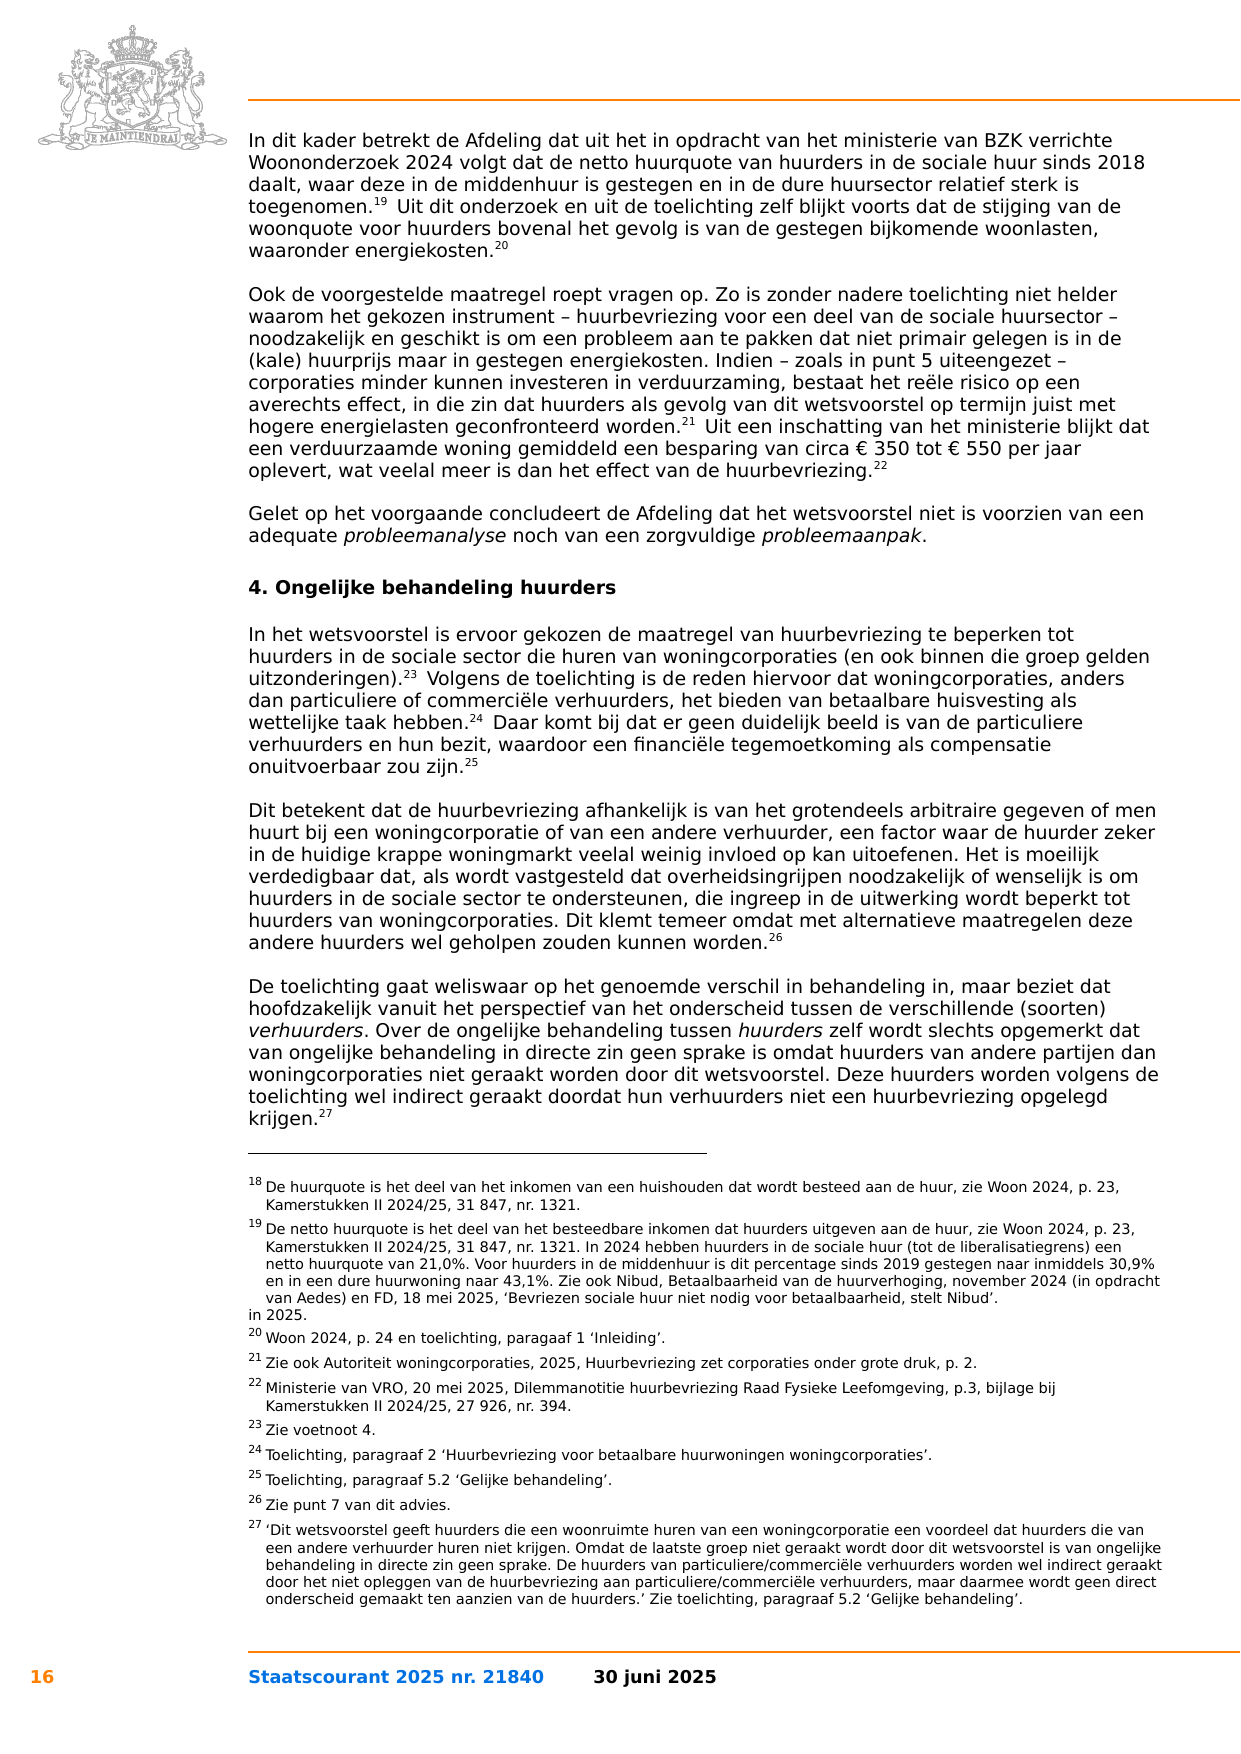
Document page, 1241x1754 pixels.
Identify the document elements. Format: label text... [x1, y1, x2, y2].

text De toelichting gaat weliswaar op het genoemde verschil in behandeling in, maar beziet dat hoofdzakelijk vanuit het perspectief van het onderscheid tussen de verschillende (soorten) verhuurders. Over de ongelijke behandeling tussen huurders zelf wordt slechts opgemerkt dat van ongelijke behandeling in directe zin geen sprake is omdat huurders van andere partijen dan woningcorporaties niet geraakt worden door dit wetsvoorstel. Deze huurders worden volgens de toelichting wel indirect geraakt doordat hun verhuurders niet een huurbevriezing opgelegd krijgen. [248, 976, 1163, 1129]
text ‘Dit wetsvoorstel geeft huurders die een woonruimte huren van een woningcorporatie een voordeel dat huurders die van een andere verhuurder huren niet krijgen. Omdat de laatste groep niet geraakt wordt door dit wetsvoorstel is van ongelijke behandeling in directe zin geen sprake. De huurders van particuliere/commerciële verhuurders worden wel indirect geraakt door het niet opleggen van de huurbevriezing aan particuliere/commerciële verhuurders, maar daarmee wordt geen direct onderscheid gemaakt ten aanzien van de huurders.’ Zie toelichting, paragraaf 5.2 ‘Gelijke behandeling’. [248, 1518, 1163, 1608]
text Zie voetnoot 4. [248, 1418, 1163, 1440]
text Toelichting, paragraaf 5.2 ‘Gelijke behandeling’. [248, 1468, 1163, 1490]
text Gelet op het voorgaande concludeert de Afdeling dat het wetsvoorstel niet is voorzien van een adequate probleemanalyse noch van een zorgvuldige probleemaanpak. [248, 503, 1163, 547]
text In dit kader betrekt de Afdeling dat uit het in opdracht van het ministerie van BZK verrichte Woononderzoek 2024 volgt dat de netto huurquote van huurders in de sociale huur sinds 2018 daalt, waar deze in de middenhuur is gestegen en in de dure huursector relatief sterk is toegenomen. Uit dit onderzoek en uit de toelichting zelf blijkt voorts dat de stijging van de woonquote voor huurders bovenal het gevolg is van de gestegen bijkomende woonlasten, waaronder energiekosten. [248, 130, 1163, 262]
text in 2025. [248, 1307, 1163, 1323]
text Ministerie van VRO, 20 mei 2025, Dilemmanotitie huurbevriezing Raad Fysieke Leefomgeving, p.3, bijlage bij Kamerstukken II 2024/25, 27 926, nr. 394. [248, 1376, 1163, 1415]
text Dit betekent dat de huurbevriezing afhankelijk is van het grotendeels arbitraire gegeven of men huurt bij een woningcorporatie of van een andere verhuurder, een factor waar de huurder zeker in de huidige krappe woningmarkt veelal weinig invloed op kan uitoefenen. Het is moeilijk verdedigbaar dat, als wordt vastgesteld dat overheidsingrijpen noodzakelijk of wenselijk is om huurders in de sociale sector te ondersteunen, die ingreep in de uitwerking wordt beperkt tot huurders van woningcorporaties. Dit klemt temeer omdat met alternatieve maatregelen deze andere huurders wel geholpen zouden kunnen worden. [248, 800, 1163, 954]
text Woon 2024, p. 24 en toelichting, paragaaf 1 ‘Inleiding’. [248, 1326, 1163, 1348]
text Zie punt 7 van dit advies. [248, 1493, 1163, 1515]
text In het wetsvoorstel is ervoor gekozen de maatregel van huurbevriezing te beperken tot huurders in de sociale sector die huren van woningcorporaties (en ook binnen die groep gelden uitzonderingen). Volgens de toelichting is de reden hiervoor dat woningcorporaties, anders dan particuliere of commerciële verhuurders, het bieden van betaalbare huisvesting als wettelijke taak hebben. Daar komt bij dat er geen duidelijk beeld is van de particuliere verhuurders en hun bezit, waardoor een financiële tegemoetkoming als compensatie onuitvoerbaar zou zijn. [248, 624, 1163, 778]
text De huurquote is het deel van het inkomen van een huishouden dat wordt besteed aan de huur, zie Woon 2024, p. 23, Kamerstukken II 2024/25, 31 847, nr. 1321. [248, 1175, 1163, 1214]
text Zie ook Autoriteit woningcorporaties, 2025, Huurbevriezing zet corporaties onder grote druk, p. 2. [248, 1351, 1163, 1373]
text Ook de voorgestelde maatregel roept vragen op. Zo is zonder nadere toelichting niet helder waarom het gekozen instrument – huurbevriezing voor een deel van de sociale huursector – noodzakelijk en geschikt is om een probleem aan te pakken dat niet primair gelegen is in de (kale) huurprijs maar in gestegen energiekosten. Indien – zoals in punt 5 uiteengezet – corporaties minder kunnen investeren in verduurzaming, bestaat het reële risico op een averechts effect, in die zin dat huurders als gevolg van dit wetsvoorstel op termijn juist met hogere energielasten geconfronteerd worden. Uit een inschatting van het ministerie blijkt dat een verduurzaamde woning gemiddeld een besparing van circa € 350 tot € 550 per jaar oplevert, wat veelal meer is dan het effect van de huurbevriezing. [248, 284, 1163, 481]
subtitle 4. Ongelijke behandeling huurders [248, 577, 1163, 599]
picture [38, 25, 227, 150]
text De netto huurquote is het deel van het besteedbare inkomen dat huurders uitgeven aan de huur, zie Woon 2024, p. 23, Kamerstukken II 2024/25, 31 847, nr. 1321. In 2024 hebben huurders in de sociale huur (tot de liberalisatiegrens) een netto huurquote van 21,0%. Voor huurders in de middenhuur is dit percentage sinds 2019 gestegen naar inmiddels 30,9% en in een dure huurwoning naar 43,1%. Zie ook Nibud, Betaalbaarheid van de huurverhoging, november 2024 (in opdracht van Aedes) en FD, 18 mei 2025, ‘Bevriezen sociale huur niet nodig voor betaalbaarheid, stelt Nibud’. [248, 1217, 1163, 1307]
text Toelichting, paragraaf 2 ‘Huurbevriezing voor betaalbare huurwoningen woningcorporaties’. [248, 1443, 1163, 1465]
